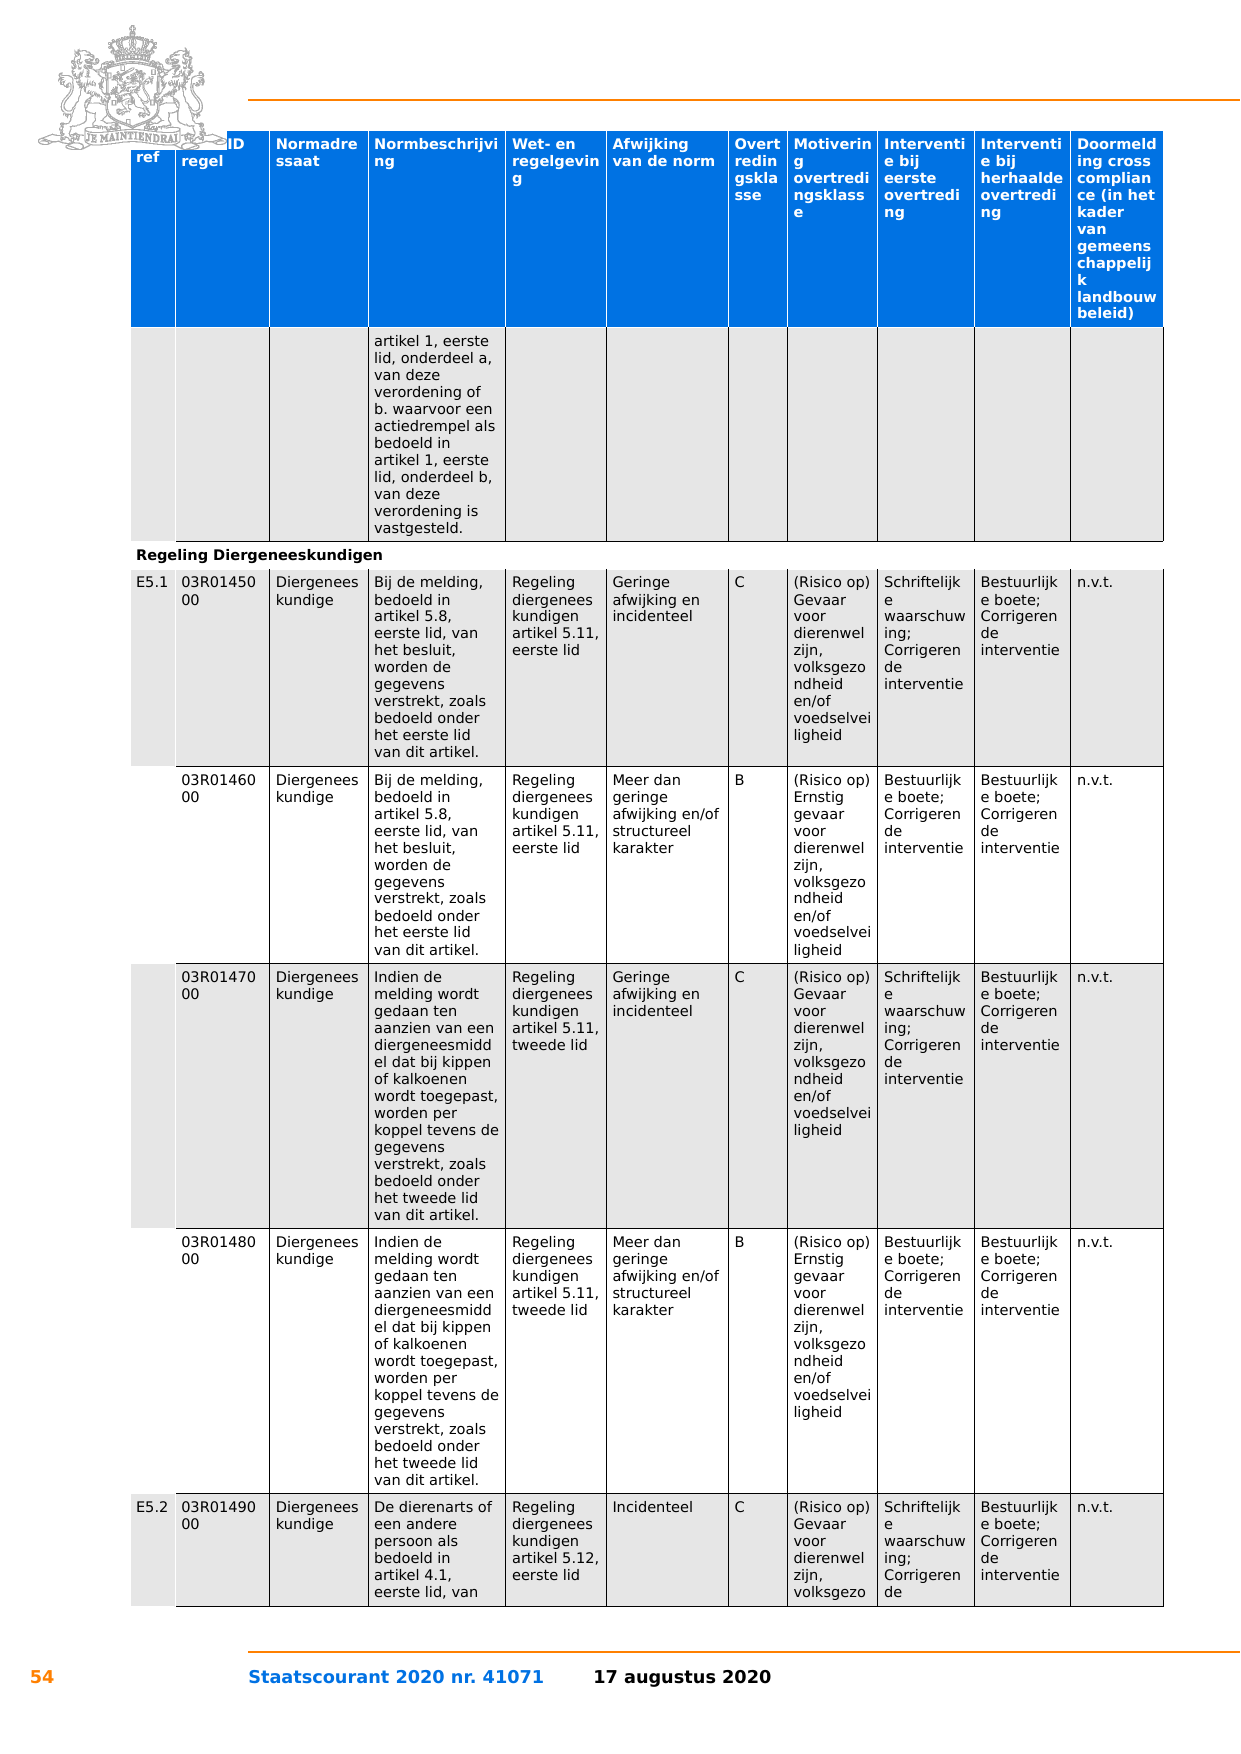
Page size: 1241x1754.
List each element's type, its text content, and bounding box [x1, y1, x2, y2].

table_cell Indien de melding wordt gedaan ten aanzien van een diergeneesmiddel dat bij kippen of kalkoenen wordt toegepast, worden per koppel tevens de gegevens verstrekt, zoals bedoeld onder het tweede lid van dit artikel. [369, 964, 505, 1228]
table_cell [729, 328, 787, 541]
table_cell B [729, 1229, 787, 1493]
table_cell 03R0147000 [176, 964, 269, 1228]
table_cell artikel 1, eerste lid, onderdeel a, van deze verordening of b. waarvoor een actiedrempel als bedoeld in artikel 1, eerste lid, onderdeel b, van deze verordening is vastgesteld. [369, 328, 505, 541]
table_cell [131, 767, 175, 963]
table_cell B [729, 767, 787, 963]
table_cell [131, 328, 175, 541]
table_cell Regeling diergeneeskundigen artikel 5.11, tweede lid [506, 964, 606, 1228]
table_header Overtredingsklasse [729, 131, 787, 327]
table_cell Diergeneeskundige [270, 964, 368, 1228]
table_cell (Risico op) Gevaar voor dierenwelzijn, volksgezondheid en/of voedselveiligheid [788, 570, 877, 766]
table_cell Regeling diergeneeskundigen artikel 5.11, tweede lid [506, 1229, 606, 1493]
table_cell Diergeneeskundige [270, 570, 368, 766]
table_header Interventie bij eerste overtreding [878, 131, 974, 327]
table_cell n.v.t. [1071, 1229, 1163, 1493]
table_header ID regel [176, 131, 269, 327]
table_cell Geringe afwijking en incidenteel [607, 570, 728, 766]
table_cell Bestuurlijke boete; Corrigerende interventie [975, 1494, 1070, 1606]
table_cell E5.1 [131, 570, 175, 766]
table_cell [878, 328, 974, 541]
table_cell Bestuurlijke boete; Corrigerende interventie [975, 570, 1070, 766]
table_cell Regeling diergeneeskundigen artikel 5.11, eerste lid [506, 570, 606, 766]
table_header Motivering overtredingsklasse [788, 131, 877, 327]
table_header Afwijking van de norm [607, 131, 728, 327]
table_cell n.v.t. [1071, 767, 1163, 963]
table_cell (Risico op) Ernstig gevaar voor dierenwelzijn, volksgezondheid en/of voedselveiligheid [788, 767, 877, 963]
table_cell E5.2 [131, 1494, 175, 1606]
table_cell [607, 328, 728, 541]
table_cell [975, 328, 1070, 541]
table_cell Bestuurlijke boete; Corrigerende interventie [878, 1229, 974, 1493]
table_cell 03R0145000 [176, 570, 269, 766]
table_cell [176, 328, 269, 541]
table_cell [788, 328, 877, 541]
table_cell [506, 328, 606, 541]
table_cell [1071, 328, 1163, 541]
table_header Normadressaat [270, 131, 368, 327]
table_cell C [729, 964, 787, 1228]
table_cell [131, 1229, 175, 1493]
table_cell Geringe afwijking en incidenteel [607, 964, 728, 1228]
table_cell [131, 964, 175, 1228]
table_cell Bestuurlijke boete; Corrigerende interventie [975, 767, 1070, 963]
table_cell 03R0149000 [176, 1494, 269, 1606]
table_cell Schriftelijke waarschuwing; Corrigerende [878, 1494, 974, 1606]
table_cell Indien de melding wordt gedaan ten aanzien van een diergeneesmiddel dat bij kippen of kalkoenen wordt toegepast, worden per koppel tevens de gegevens verstrekt, zoals bedoeld onder het tweede lid van dit artikel. [369, 1229, 505, 1493]
table_cell Incidenteel [607, 1494, 728, 1606]
table_cell Diergeneeskundige [270, 1229, 368, 1493]
table_cell [270, 328, 368, 541]
table_cell Bestuurlijke boete; Corrigerende interventie [975, 964, 1070, 1228]
table_cell Meer dan geringe afwijking en/of structureel karakter [607, 767, 728, 963]
table_cell Meer dan geringe afwijking en/of structureel karakter [607, 1229, 728, 1493]
table_cell Regeling Diergeneeskundigen [131, 542, 1163, 569]
table_cell (Risico op) Ernstig gevaar voor dierenwelzijn, volksgezondheid en/of voedselveiligheid [788, 1229, 877, 1493]
table_cell Bij de melding, bedoeld in artikel 5.8, eerste lid, van het besluit, worden de gegevens verstrekt, zoals bedoeld onder het eerste lid van dit artikel. [369, 570, 505, 766]
table_cell Regeling diergeneeskundigen artikel 5.12, eerste lid [506, 1494, 606, 1606]
table_cell (Risico op) Gevaar voor dierenwelzijn, volksgezo [788, 1494, 877, 1606]
table_cell C [729, 570, 787, 766]
table_header Wet- en regelgeving [506, 131, 606, 327]
table_cell (Risico op) Gevaar voor dierenwelzijn, volksgezondheid en/of voedselveiligheid [788, 964, 877, 1228]
table_cell Schriftelijke waarschuwing; Corrigerende interventie [878, 570, 974, 766]
table_cell Schriftelijke waarschuwing; Corrigerende interventie [878, 964, 974, 1228]
table_cell 03R0146000 [176, 767, 269, 963]
table_header Doormelding cross compliance (in het kader van gemeenschappelijk landbouwbeleid) [1071, 131, 1163, 327]
table_cell Regeling diergeneeskundigen artikel 5.11, eerste lid [506, 767, 606, 963]
table_cell n.v.t. [1071, 570, 1163, 766]
table_header ref [131, 150, 175, 327]
table_header Normbeschrijving [369, 131, 505, 327]
table_cell n.v.t. [1071, 964, 1163, 1228]
table_cell Bestuurlijke boete; Corrigerende interventie [975, 1229, 1070, 1493]
table_cell C [729, 1494, 787, 1606]
table_cell Diergeneeskundige [270, 1494, 368, 1606]
table_cell De dierenarts of een andere persoon als bedoeld in artikel 4.1, eerste lid, van [369, 1494, 505, 1606]
table_cell Bestuurlijke boete; Corrigerende interventie [878, 767, 974, 963]
table_cell Bij de melding, bedoeld in artikel 5.8, eerste lid, van het besluit, worden de gegevens verstrekt, zoals bedoeld onder het eerste lid van dit artikel. [369, 767, 505, 963]
picture [38, 25, 227, 150]
table_cell n.v.t. [1071, 1494, 1163, 1606]
table_header Interventie bij herhaalde overtreding [975, 131, 1070, 327]
table_cell Diergeneeskundige [270, 767, 368, 963]
table_cell 03R0148000 [176, 1229, 269, 1493]
